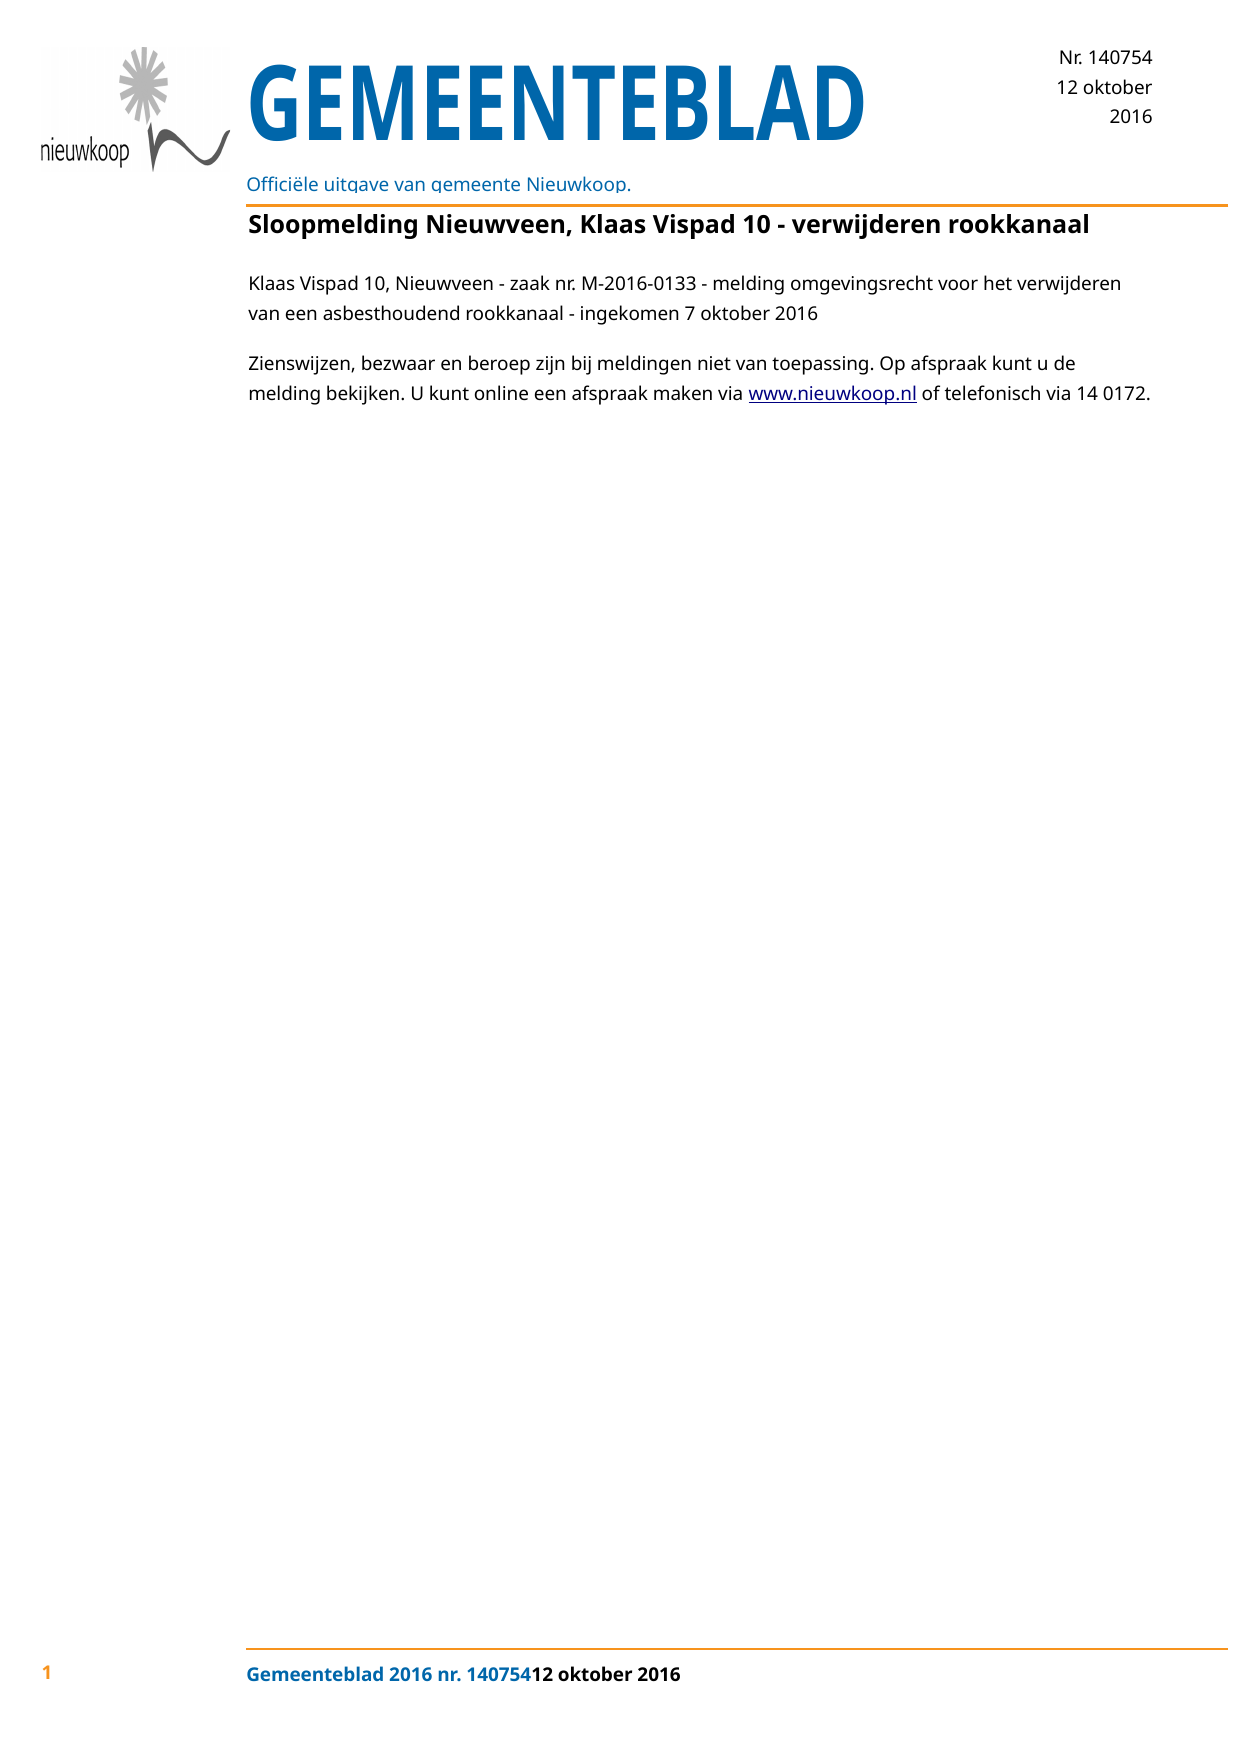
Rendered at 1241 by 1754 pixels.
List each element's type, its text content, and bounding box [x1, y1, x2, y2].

text Klaas Vispad 10, Nieuwveen - zaak nr. M-2016-0133 - melding omgevingsrecht voor het verwijderen van een asbesthoudend rookkanaal - ingekomen 7 oktober 2016 [248, 270, 1152, 326]
picture [41, 47, 231, 172]
text Sloopmelding Nieuwveen, Klaas Vispad 10 - verwijderen rookkanaal [248, 207, 1152, 241]
text Zienswijzen, bezwaar en beroep zijn bij meldingen niet van toepassing. Op afspraak kunt u de melding bekijken. U kunt online een afspraak maken via www.nieuwkoop.nl of telefonisch via 14 0172. [248, 350, 1152, 406]
